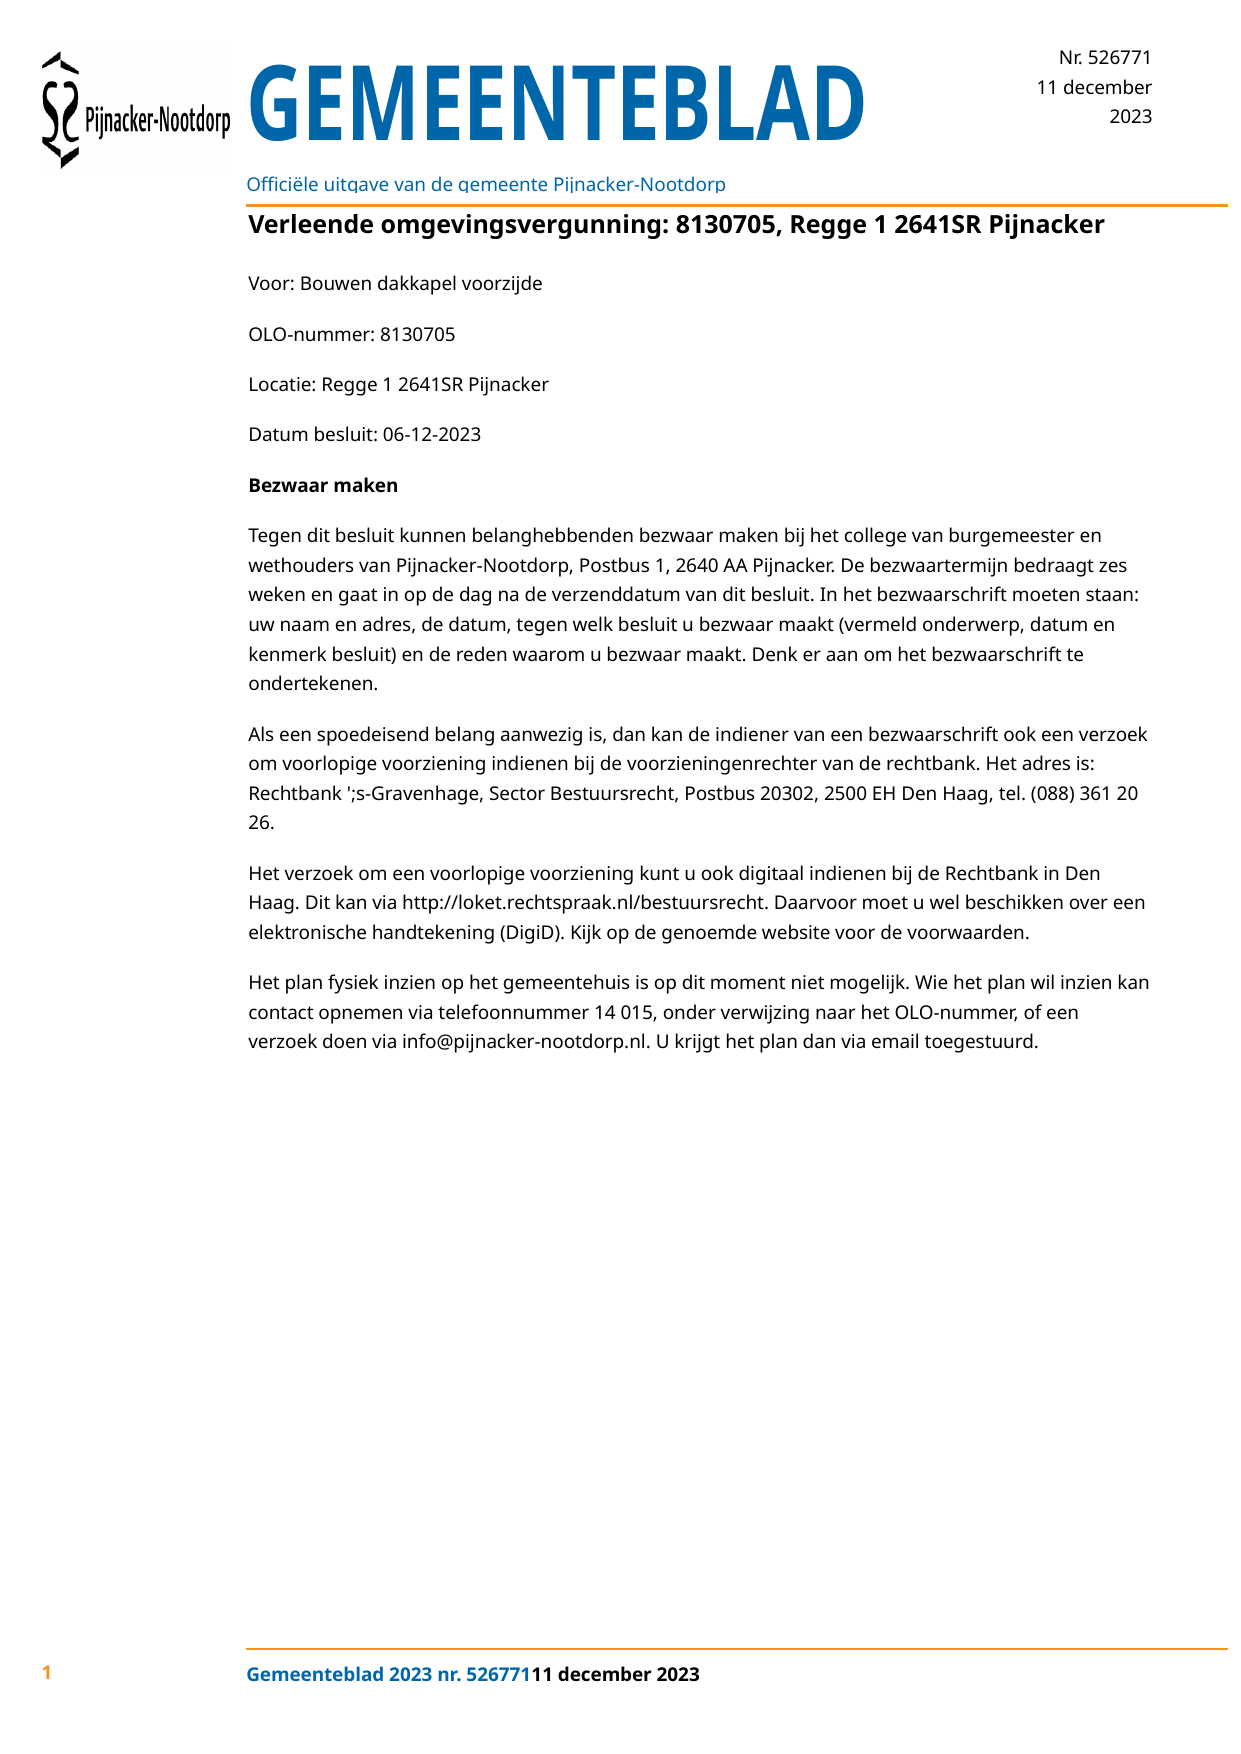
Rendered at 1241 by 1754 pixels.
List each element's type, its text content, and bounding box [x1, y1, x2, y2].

text Verleende omgevingsvergunning: 8130705, Regge 1 2641SR Pijnacker [248, 207, 1152, 241]
picture [41, 47, 231, 172]
text Als een spoedeisend belang aanwezig is, dan kan de indiener van een bezwaarschrift ook een verzoek om voorlopige voorziening indienen bij de voorzieningenrechter van de rechtbank. Het adres is: Rechtbank ';s-Gravenhage, Sector Bestuursrecht, Postbus 20302, 2500 EH Den Haag, tel. (088) 361 20 26. [248, 721, 1152, 835]
text Locatie: Regge 1 2641SR Pijnacker [248, 371, 1152, 397]
text Datum besluit: 06-12-2023 [248, 422, 1152, 447]
text OLO-nummer: 8130705 [248, 321, 1152, 346]
text Het verzoek om een voorlopige voorziening kunt u ook digitaal indienen bij de Rechtbank in Den Haag. Dit kan via http://loket.rechtspraak.nl/bestuursrecht. Daarvoor moet u wel beschikken over een elektronische handtekening (DigiD). Kijk op de genoemde website voor de voorwaarden. [248, 860, 1152, 945]
text Het plan fysiek inzien op het gemeentehuis is op dit moment niet mogelijk. Wie het plan wil inzien kan contact opnemen via telefoonnummer 14 015, onder verwijzing naar het OLO-nummer, of een verzoek doen via info@pijnacker-nootdorp.nl. U krijgt het plan dan via email toegestuurd. [248, 969, 1152, 1054]
text Bezwaar maken [248, 472, 1152, 498]
text Voor: Bouwen dakkapel voorzijde [248, 270, 1152, 296]
text Tegen dit besluit kunnen belanghebbenden bezwaar maken bij het college van burgemeester en wethouders van Pijnacker-Nootdorp, Postbus 1, 2640 AA Pijnacker. De bezwaartermijn bedraagt zes weken en gaat in op de dag na de verzenddatum van dit besluit. In het bezwaarschrift moeten staan: uw naam en adres, de datum, tegen welk besluit u bezwaar maakt (vermeld onderwerp, datum en kenmerk besluit) en de reden waarom u bezwaar maakt. Denk er aan om het bezwaarschrift te ondertekenen. [248, 522, 1152, 696]
